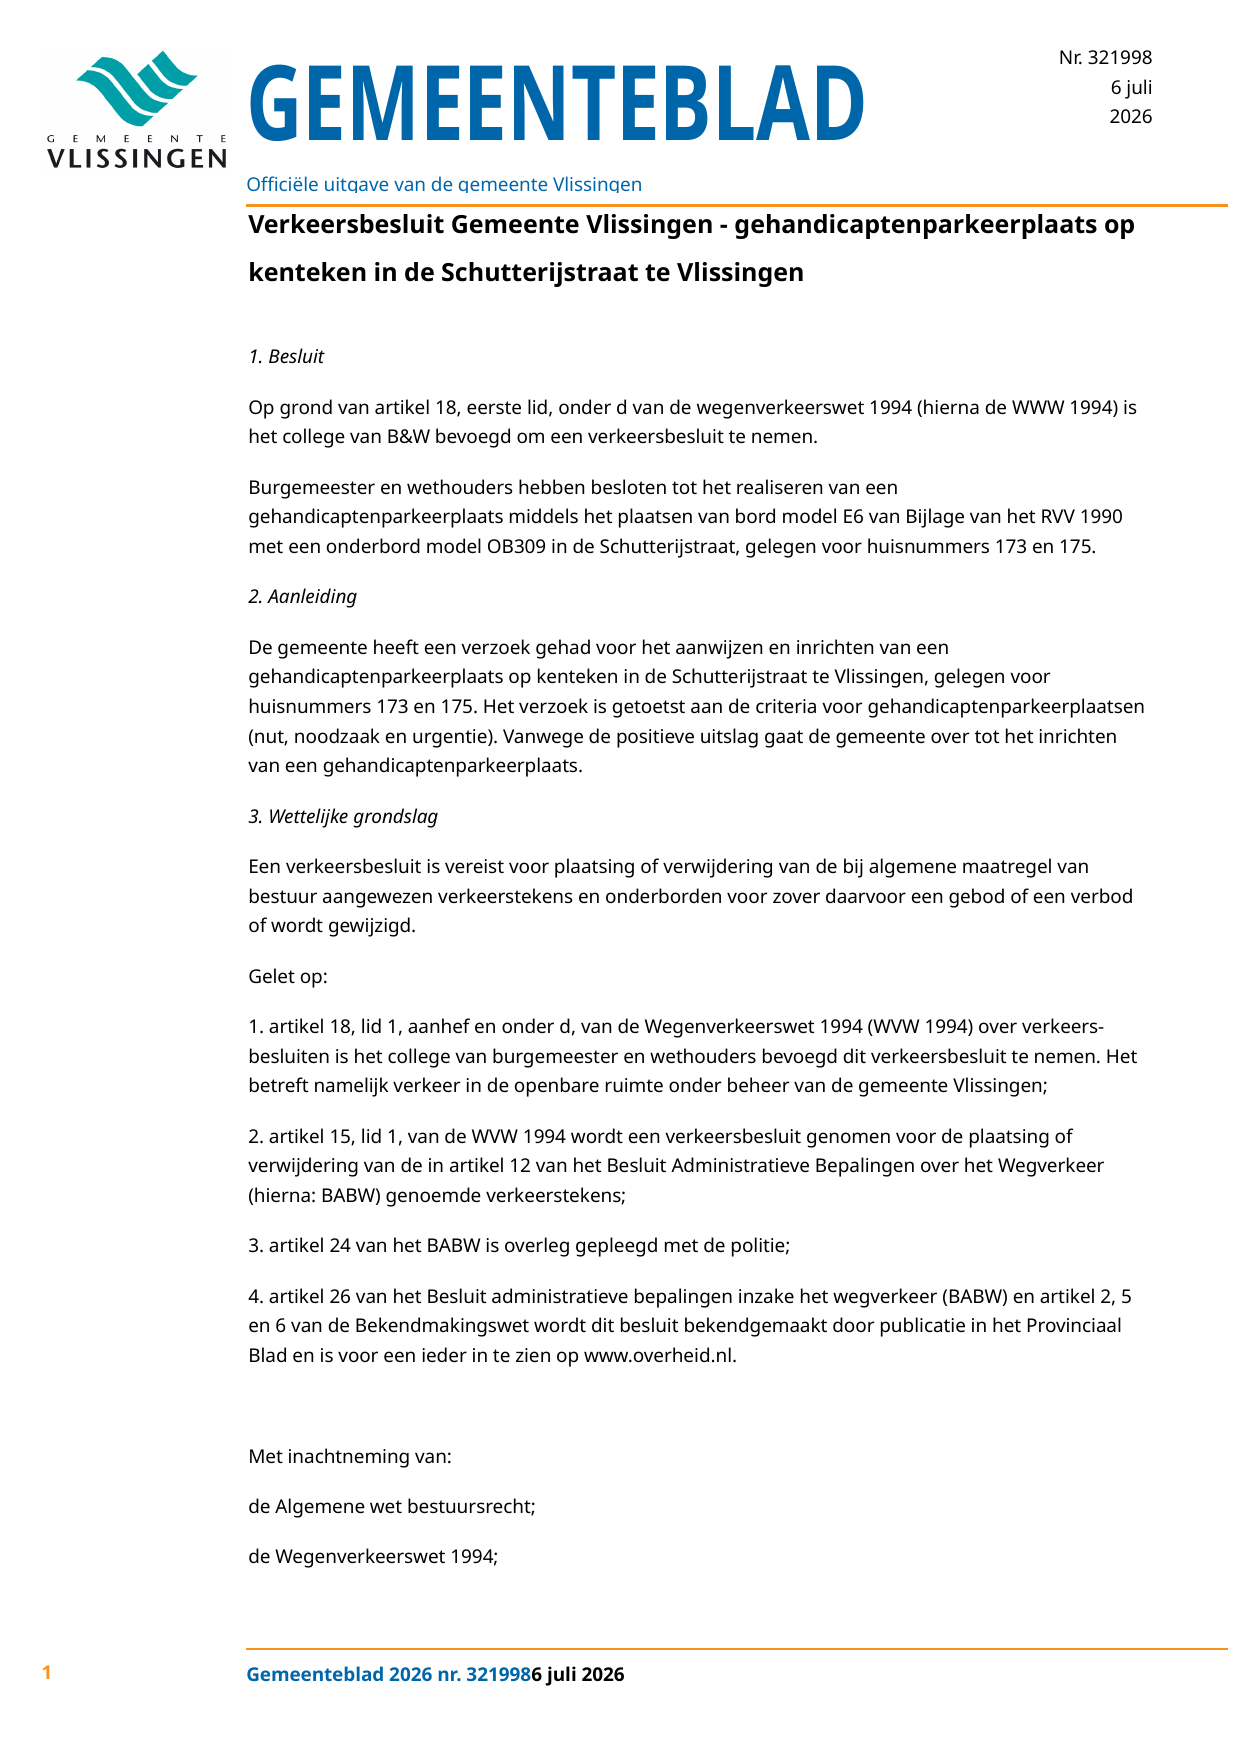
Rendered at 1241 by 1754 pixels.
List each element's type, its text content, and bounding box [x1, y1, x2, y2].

text 1. artikel 18, lid 1, aanhef en onder d, van de Wegenverkeerswet 1994 (WVW 1994) over verkeers- besluiten is het college van burgemeester en wethouders bevoegd dit verkeersbesluit te nemen. Het betreft namelijk verkeer in de openbare ruimte onder beheer van de gemeente Vlissingen; [248, 1013, 1152, 1098]
picture [41, 47, 231, 172]
text Burgemeester en wethouders hebben besloten tot het realiseren van een gehandicaptenparkeerplaats middels het plaatsen van bord model E6 van Bijlage van het RVV 1990 met een onderbord model OB309 in de Schutterijstraat, gelegen voor huisnummers 173 en 175. [248, 474, 1152, 559]
text de Algemene wet bestuursrecht; [248, 1493, 1152, 1519]
text 4. artikel 26 van het Besluit administratieve bepalingen inzake het wegverkeer (BABW) en artikel 2, 5 en 6 van de Bekendmakingswet wordt dit besluit bekendgemaakt door publicatie in het Provinciaal Blad en is voor een ieder in te zien op www.overheid.nl. [248, 1283, 1152, 1368]
text De gemeente heeft een verzoek gehad voor het aanwijzen en inrichten van een gehandicaptenparkeerplaats op kenteken in de Schutterijstraat te Vlissingen, gelegen voor huisnummers 173 en 175. Het verzoek is getoetst aan de criteria voor gehandicaptenparkeerplaatsen (nut, noodzaak en urgentie). Vanwege de positieve uitslag gaat de gemeente over tot het inrichten van een gehandicaptenparkeerplaats. [248, 634, 1152, 778]
text 3. artikel 24 van het BABW is overleg gepleegd met de politie; [248, 1232, 1152, 1258]
text Verkeersbesluit Gemeente Vlissingen - gehandicaptenparkeerplaats op kenteken in de Schutterijstraat te Vlissingen [248, 207, 1152, 288]
text 1. Besluit [248, 344, 1152, 369]
text Een verkeersbesluit is vereist voor plaatsing of verwijdering van de bij algemene maatregel van bestuur aangewezen verkeerstekens en onderborden voor zover daarvoor een gebod of een verbod of wordt gewijzigd. [248, 853, 1152, 938]
text Gelet op: [248, 963, 1152, 988]
text 2. Aanleiding [248, 584, 1152, 609]
text 3. Wettelijke grondslag [248, 803, 1152, 828]
text Op grond van artikel 18, eerste lid, onder d van de wegenverkeerswet 1994 (hierna de WWW 1994) is het college van B&W bevoegd om een verkeersbesluit te nemen. [248, 394, 1152, 449]
text de Wegenverkeerswet 1994; [248, 1544, 1152, 1569]
text 2. artikel 15, lid 1, van de WVW 1994 wordt een verkeersbesluit genomen voor de plaatsing of verwijdering van de in artikel 12 van het Besluit Administratieve Bepalingen over het Wegverkeer (hierna: BABW) genoemde verkeerstekens; [248, 1123, 1152, 1208]
text Met inachtneming van: [248, 1443, 1152, 1468]
